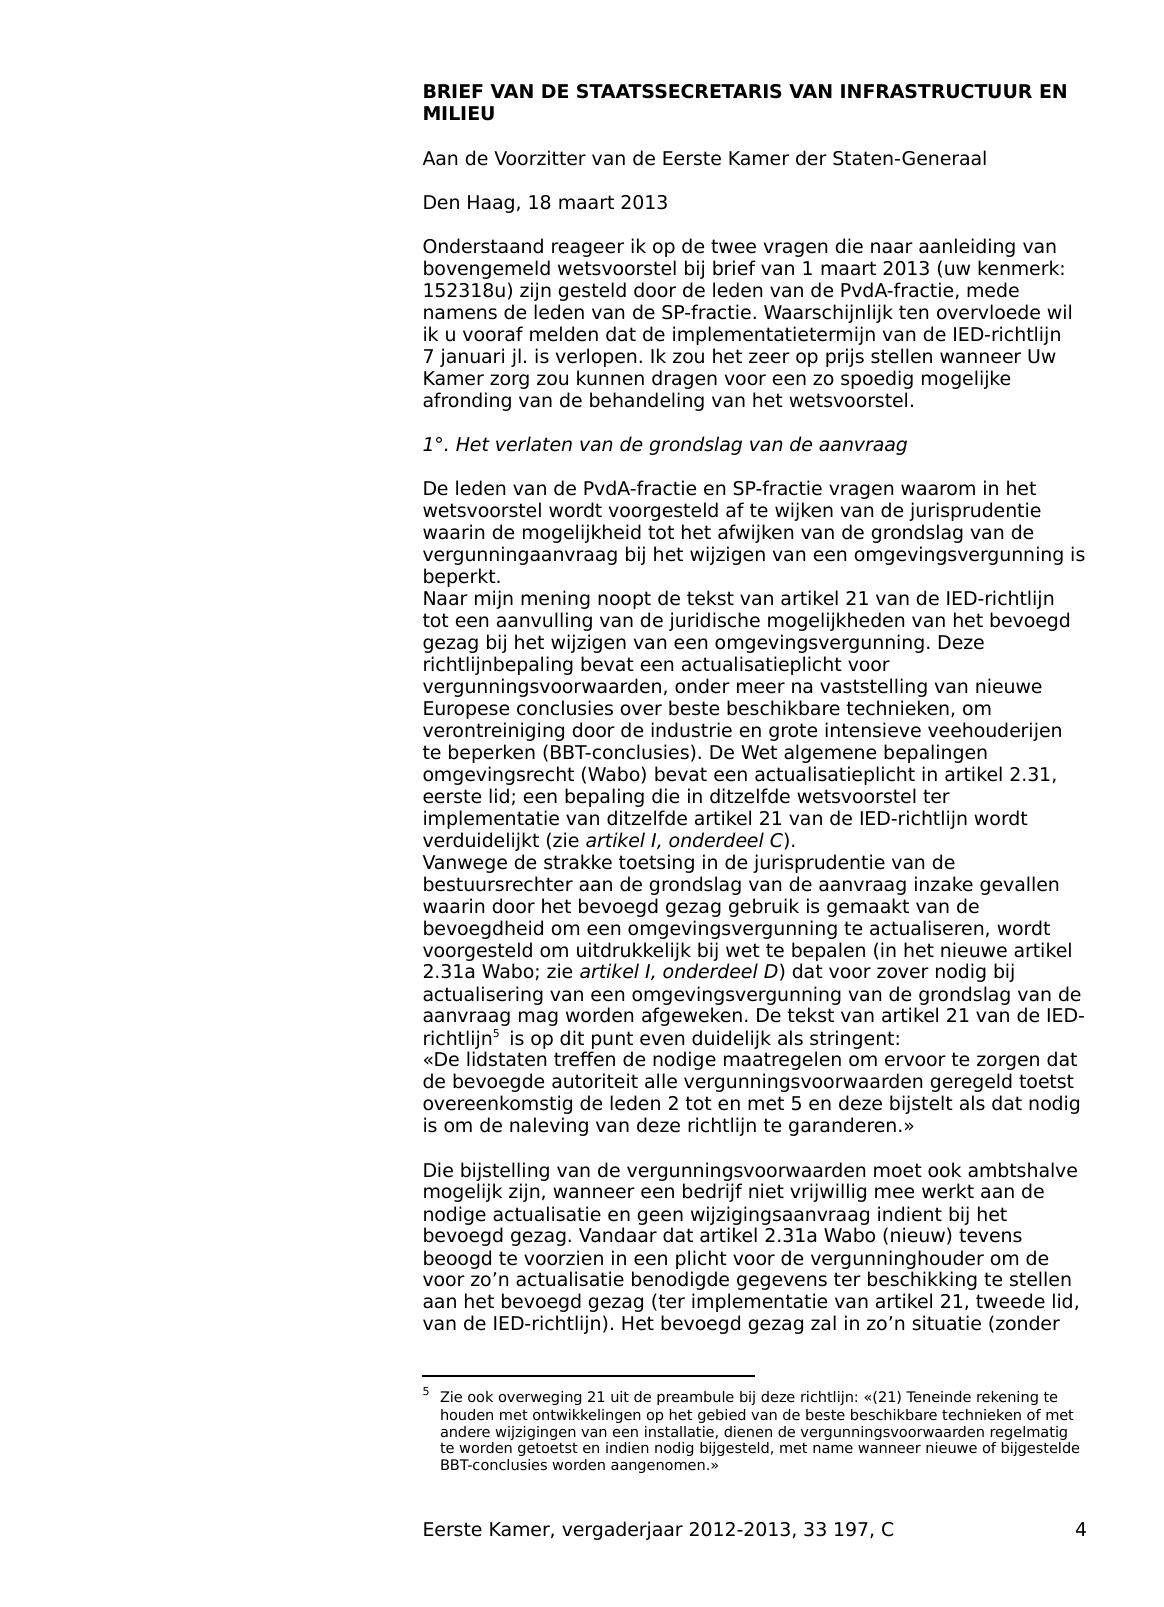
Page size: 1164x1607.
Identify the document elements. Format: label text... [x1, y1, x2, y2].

subtitle BRIEF VAN DE STAATSSECRETARIS VAN INFRASTRUCTUUR EN MILIEU [422, 81, 1087, 125]
text «De lidstaten treffen de nodige maatregelen om ervoor te zorgen dat de bevoegde autoriteit alle vergunningsvoorwaarden geregeld toetst overeenkomstig de leden 2 tot en met 5 en deze bijstelt als dat nodig is om de naleving van deze richtlijn te garanderen.» [422, 1049, 1087, 1137]
subtitle 1°. Het verlaten van de grondslag van de aanvraag [422, 434, 1087, 456]
text Vanwege de strakke toetsing in de jurisprudentie van de bestuursrechter aan de grondslag van de aanvraag inzake gevallen waarin door het bevoegd gezag gebruik is gemaakt van de bevoegdheid om een omgevingsvergunning te actualiseren, wordt voorgesteld om uitdrukkelijk bij wet te bepalen (in het nieuwe artikel 2.31a Wabo; zie artikel I, onderdeel D) dat voor zover nodig bij actualisering van een omgevingsvergunning van de grondslag van de aanvraag mag worden afgeweken. De tekst van artikel 21 van de IED-richtlijn is op dit punt even duidelijk als stringent: [422, 852, 1087, 1049]
text Onderstaand reageer ik op de twee vragen die naar aanleiding van bovengemeld wetsvoorstel bij brief van 1 maart 2013 (uw kenmerk: 152318u) zijn gesteld door de leden van de PvdA-fractie, mede namens de leden van de SP-fractie. Waarschijnlijk ten overvloede wil ik u vooraf melden dat de implementatietermijn van de IED-richtlijn 7 januari jl. is verlopen. Ik zou het zeer op prijs stellen wanneer Uw Kamer zorg zou kunnen dragen voor een zo spoedig mogelijke afronding van de behandeling van het wetsvoorstel. [422, 236, 1087, 412]
text Naar mijn mening noopt de tekst van artikel 21 van de IED-richtlijn tot een aanvulling van de juridische mogelijkheden van het bevoegd gezag bij het wijzigen van een omgevingsvergunning. Deze richtlijnbepaling bevat een actualisatieplicht voor vergunningsvoorwaarden, onder meer na vaststelling van nieuwe Europese conclusies over beste beschikbare technieken, om verontreiniging door de industrie en grote intensieve veehouderijen te beperken (BBT-conclusies). De Wet algemene bepalingen omgevingsrecht (Wabo) bevat een actualisatieplicht in artikel 2.31, eerste lid; een bepaling die in ditzelfde wetsvoorstel ter implementatie van ditzelfde artikel 21 van de IED-richtlijn wordt verduidelijkt (zie artikel I, onderdeel C). [422, 588, 1087, 852]
text Aan de Voorzitter van de Eerste Kamer der Staten-Generaal [422, 147, 1087, 169]
text Den Haag, 18 maart 2013 [422, 192, 1087, 213]
text Zie ook overweging 21 uit de preambule bij deze richtlijn: «(21) Teneinde rekening te houden met ontwikkelingen op het gebied van de beste beschikbare technieken of met andere wijzigingen van een installatie, dienen de vergunningsvoorwaarden regelmatig te worden getoetst en indien nodig bijgesteld, met name wanneer nieuwe of bijgestelde BBT-conclusies worden aangenomen.» [422, 1385, 1087, 1474]
text Die bijstelling van de vergunningsvoorwaarden moet ook ambtshalve mogelijk zijn, wanneer een bedrijf niet vrijwillig mee werkt aan de nodige actualisatie en geen wijzigingsaanvraag indient bij het bevoegd gezag. Vandaar dat artikel 2.31a Wabo (nieuw) tevens beoogd te voorzien in een plicht voor de vergunninghouder om de voor zo’n actualisatie benodigde gegevens ter beschikking te stellen aan het bevoegd gezag (ter implementatie van artikel 21, tweede lid, van de IED-richtlijn). Het bevoegd gezag zal in zo’n situatie (zonder [422, 1159, 1087, 1335]
text De leden van de PvdA-fractie en SP-fractie vragen waarom in het wetsvoorstel wordt voorgesteld af te wijken van de jurisprudentie waarin de mogelijkheid tot het afwijken van de grondslag van de vergunningaanvraag bij het wijzigen van een omgevingsvergunning is beperkt. [422, 478, 1087, 588]
